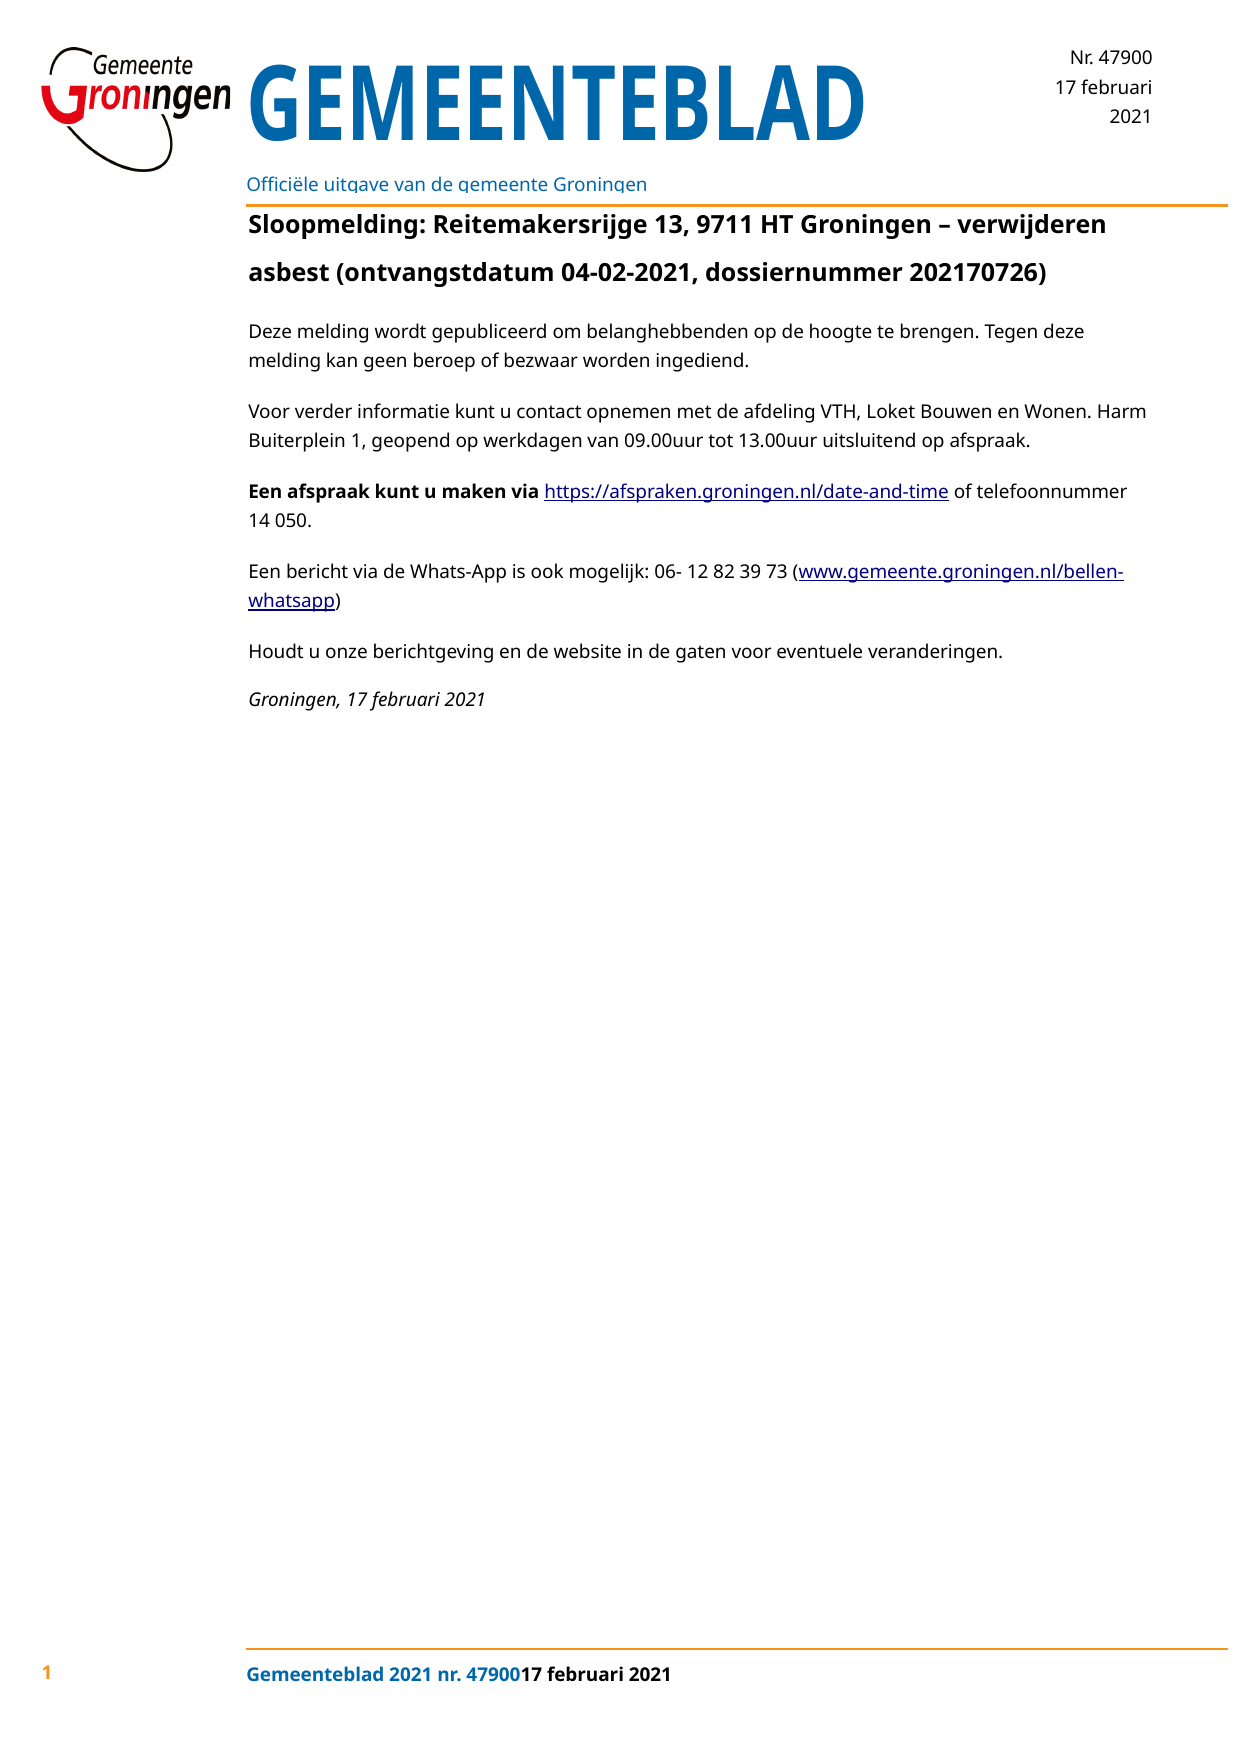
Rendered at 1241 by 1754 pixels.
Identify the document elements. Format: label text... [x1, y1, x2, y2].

text Een afspraak kunt u maken via https://afspraken.groningen.nl/date-and-time of telefoonnummer 14 050. [248, 478, 1152, 533]
picture [41, 47, 231, 172]
text Voor verder informatie kunt u contact opnemen met de afdeling VTH, Loket Bouwen en Wonen. Harm Buiterplein 1, geopend op werkdagen van 09.00uur tot 13.00uur uitsluitend op afspraak. [248, 398, 1152, 453]
text Sloopmelding: Reitemakersrijge 13, 9711 HT Groningen – verwijderen asbest (ontvangstdatum 04-02-2021, dossiernummer 202170726) [248, 207, 1152, 288]
text Deze melding wordt gepubliceerd om belanghebbenden op de hoogte te brengen. Tegen deze melding kan geen beroep of bezwaar worden ingediend. [248, 318, 1152, 373]
text Een bericht via de Whats-App is ook mogelijk: 06- 12 82 39 73 (www.gemeente.groningen.nl/bellen-whatsapp) [248, 558, 1152, 613]
text Houdt u onze berichtgeving en de website in de gaten voor eventuele veranderingen. [248, 638, 1152, 664]
text Groningen, 17 februari 2021 [248, 686, 1152, 711]
